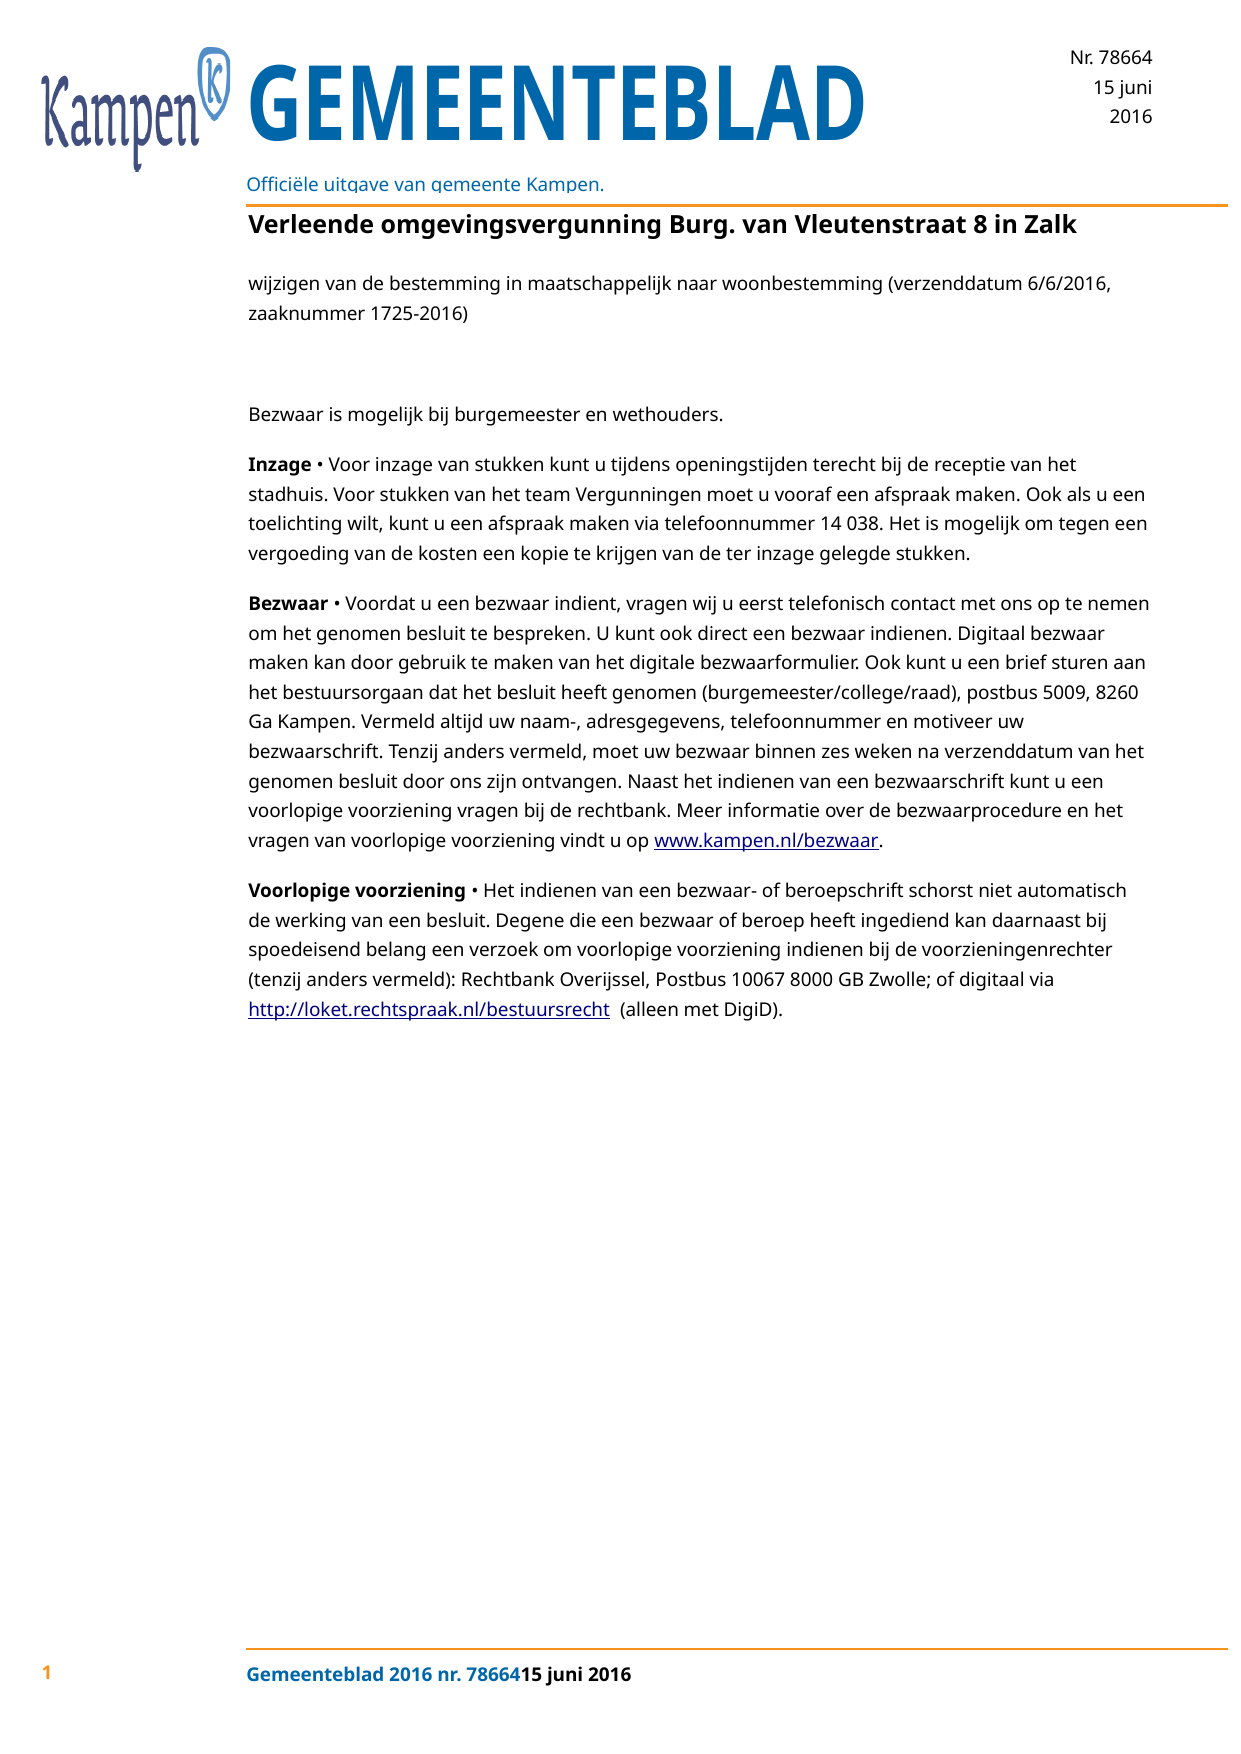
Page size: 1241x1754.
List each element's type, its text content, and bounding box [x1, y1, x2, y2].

text wijzigen van de bestemming in maatschappelijk naar woonbestemming (verzenddatum 6/6/2016, zaaknummer 1725-2016) [248, 270, 1152, 326]
text Voorlopige voorziening • Het indienen van een bezwaar- of beroepschrift schorst niet automatisch de werking van een besluit. Degene die een bezwaar of beroep heeft ingediend kan daarnaast bij spoedeisend belang een verzoek om voorlopige voorziening indienen bij de voorzieningenrechter (tenzij anders vermeld): Rechtbank Overijssel, Postbus 10067 8000 GB Zwolle; of digitaal via http://loket.rechtspraak.nl/bestuursrecht (alleen met DigiD). [248, 877, 1152, 1021]
text Bezwaar • Voordat u een bezwaar indient, vragen wij u eerst telefonisch contact met ons op te nemen om het genomen besluit te bespreken. U kunt ook direct een bezwaar indienen. Digitaal bezwaar maken kan door gebruik te maken van het digitale bezwaarformulier. Ook kunt u een brief sturen aan het bestuursorgaan dat het besluit heeft genomen (burgemeester/college/raad), postbus 5009, 8260 Ga Kampen. Vermeld altijd uw naam-, adresgegevens, telefoonnummer en motiveer uw bezwaarschrift. Tenzij anders vermeld, moet uw bezwaar binnen zes weken na verzenddatum van het genomen besluit door ons zijn ontvangen. Naast het indienen van een bezwaarschrift kunt u een voorlopige voorziening vragen bij de rechtbank. Meer informatie over de bezwaarprocedure en het vragen van voorlopige voorziening vindt u op www.kampen.nl/bezwaar. [248, 590, 1152, 853]
text Bezwaar is mogelijk bij burgemeester en wethouders. [248, 401, 1152, 426]
text Verleende omgevingsvergunning Burg. van Vleutenstraat 8 in Zalk [248, 207, 1152, 241]
picture [41, 47, 231, 172]
text Inzage • Voor inzage van stukken kunt u tijdens openingstijden terecht bij de receptie van het stadhuis. Voor stukken van het team Vergunningen moet u vooraf een afspraak maken. Ook als u een toelichting wilt, kunt u een afspraak maken via telefoonnummer 14 038. Het is mogelijk om tegen een vergoeding van de kosten een kopie te krijgen van de ter inzage gelegde stukken. [248, 451, 1152, 566]
